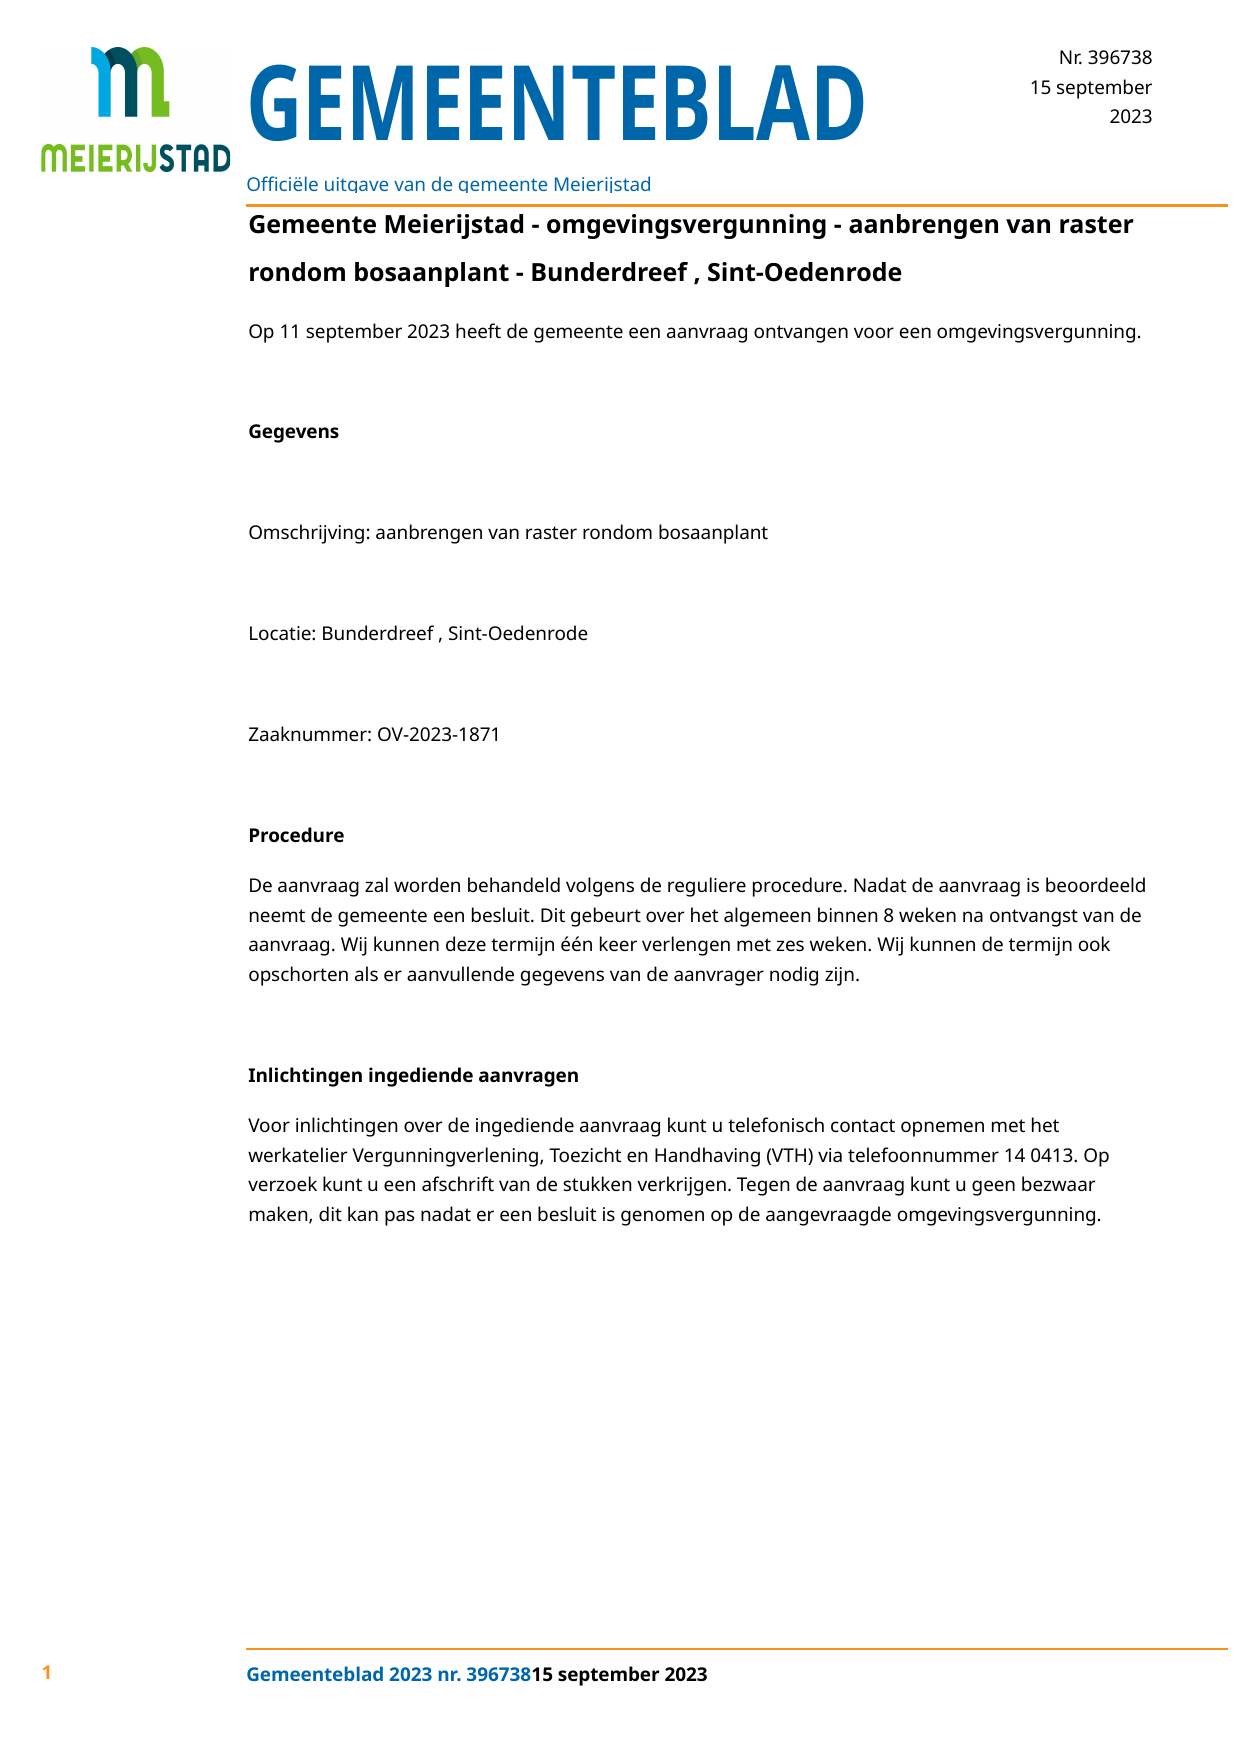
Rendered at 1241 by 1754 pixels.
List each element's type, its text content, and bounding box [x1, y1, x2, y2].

text De aanvraag zal worden behandeld volgens de reguliere procedure. Nadat de aanvraag is beoordeeld neemt de gemeente een besluit. Dit gebeurt over het algemeen binnen 8 weken na ontvangst van de aanvraag. Wij kunnen deze termijn één keer verlengen met zes weken. Wij kunnen de termijn ook opschorten als er aanvullende gegevens van de aanvrager nodig zijn. [248, 872, 1152, 987]
picture [41, 47, 231, 172]
text Zaaknummer: OV-2023-1871 [248, 721, 1152, 747]
text Op 11 september 2023 heeft de gemeente een aanvraag ontvangen voor een omgevingsvergunning. [248, 318, 1152, 344]
text Gemeente Meierijstad - omgevingsvergunning - aanbrengen van raster rondom bosaanplant - Bunderdreef , Sint-Oedenrode [248, 207, 1152, 288]
text Voor inlichtingen over de ingediende aanvraag kunt u telefonisch contact opnemen met het werkatelier Vergunningverlening, Toezicht en Handhaving (VTH) via telefoonnummer 14 0413. Op verzoek kunt u een afschrift van de stukken verkrijgen. Tegen de aanvraag kunt u geen bezwaar maken, dit kan pas nadat er een besluit is genomen op de aangevraagde omgevingsvergunning. [248, 1112, 1152, 1227]
text Procedure [248, 822, 1152, 848]
text Gegevens [248, 419, 1152, 444]
text Inlichtingen ingediende aanvragen [248, 1062, 1152, 1088]
text Omschrijving: aanbrengen van raster rondom bosaanplant [248, 519, 1152, 545]
text Locatie: Bunderdreef , Sint-Oedenrode [248, 620, 1152, 646]
